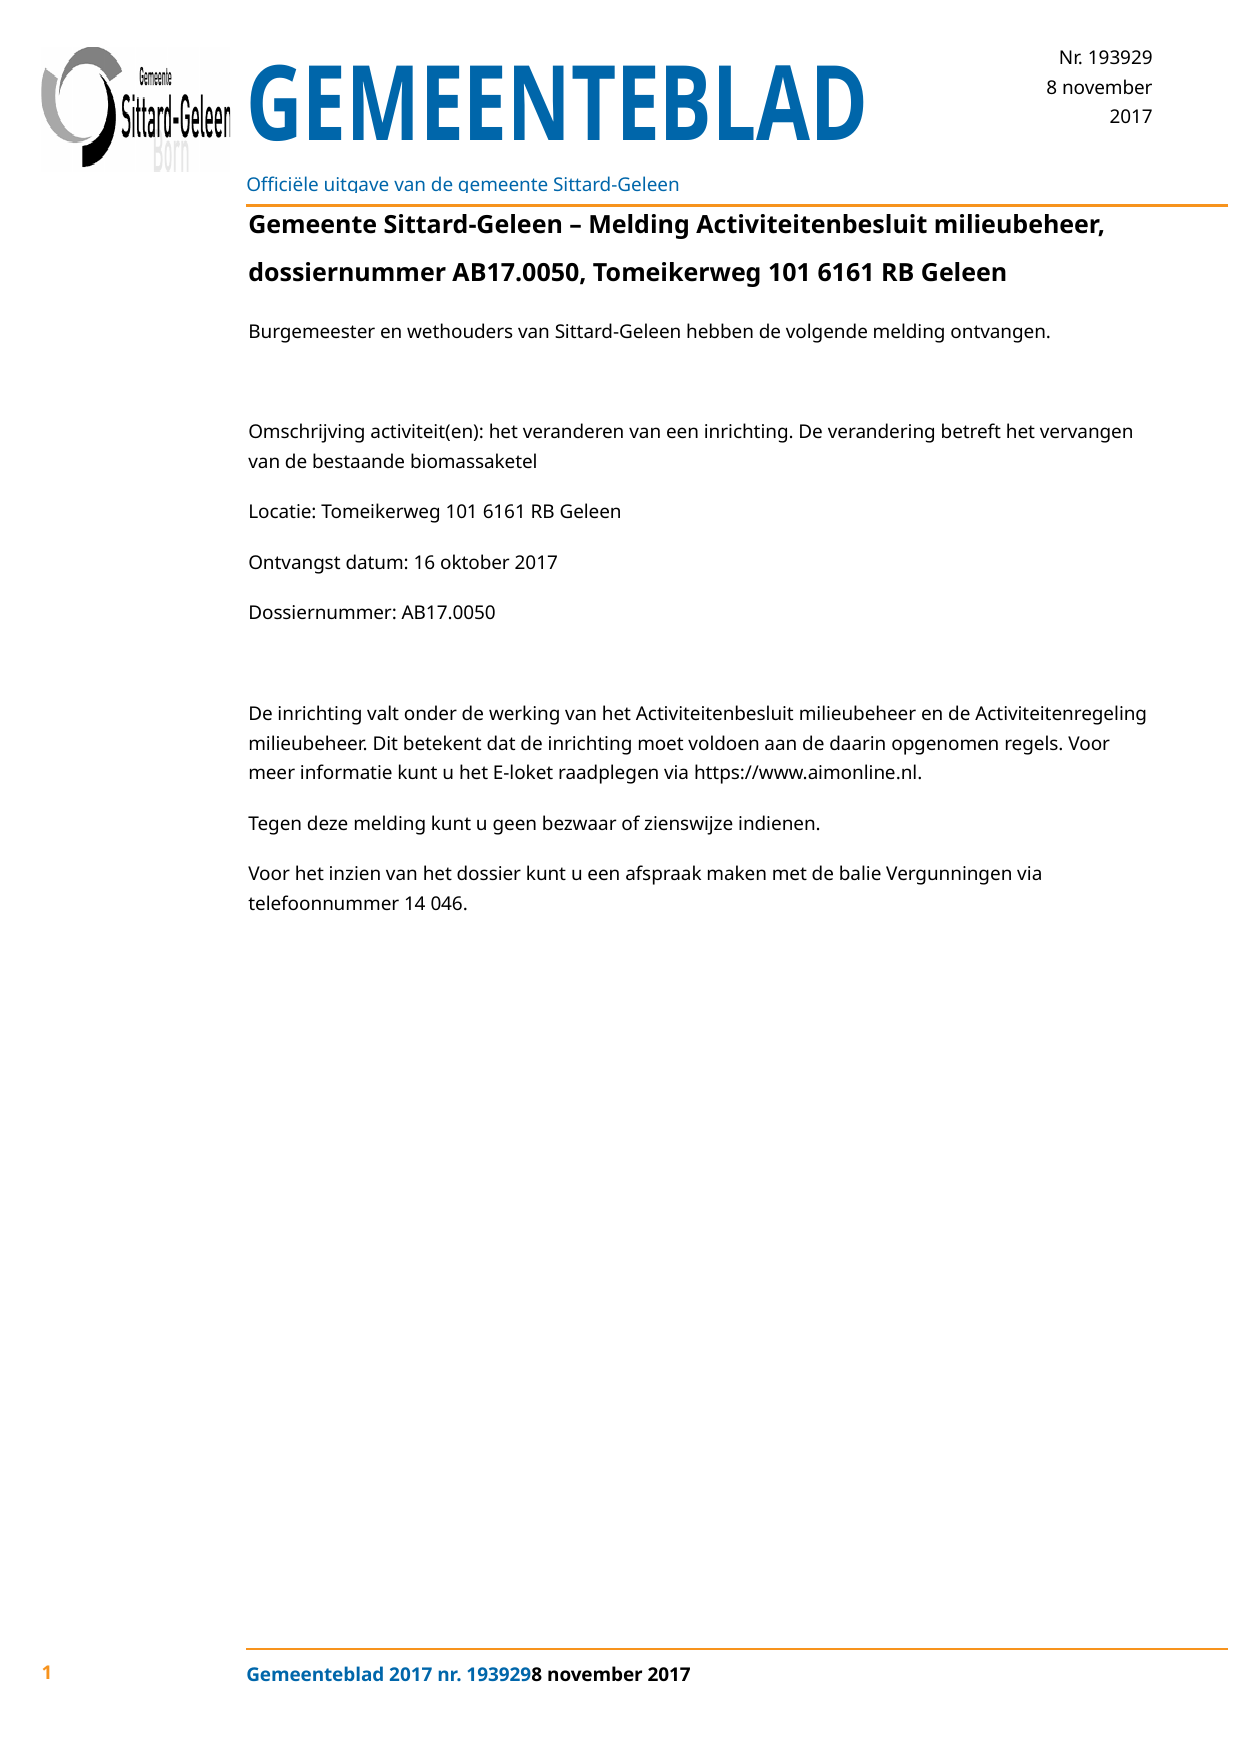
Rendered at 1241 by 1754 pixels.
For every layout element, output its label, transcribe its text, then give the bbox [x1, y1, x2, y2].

text Voor het inzien van het dossier kunt u een afspraak maken met de balie Vergunningen via telefoonnummer 14 046. [248, 860, 1152, 916]
text Locatie: Tomeikerweg 101 6161 RB Geleen [248, 499, 1152, 524]
text Burgemeester en wethouders van Sittard-Geleen hebben de volgende melding ontvangen. [248, 318, 1152, 344]
text Dossiernummer: AB17.0050 [248, 599, 1152, 625]
text Gemeente Sittard-Geleen – Melding Activiteitenbesluit milieubeheer, dossiernummer AB17.0050, Tomeikerweg 101 6161 RB Geleen [248, 207, 1152, 288]
text Tegen deze melding kunt u geen bezwaar of zienswijze indienen. [248, 810, 1152, 836]
text Ontvangst datum: 16 oktober 2017 [248, 549, 1152, 575]
picture [41, 47, 231, 172]
text De inrichting valt onder de werking van het Activiteitenbesluit milieubeheer en de Activiteitenregeling milieubeheer. Dit betekent dat de inrichting moet voldoen aan de daarin opgenomen regels. Voor meer informatie kunt u het E-loket raadplegen via https://www.aimonline.nl. [248, 700, 1152, 785]
text Omschrijving activiteit(en): het veranderen van een inrichting. De verandering betreft het vervangen van de bestaande biomassaketel [248, 419, 1152, 474]
